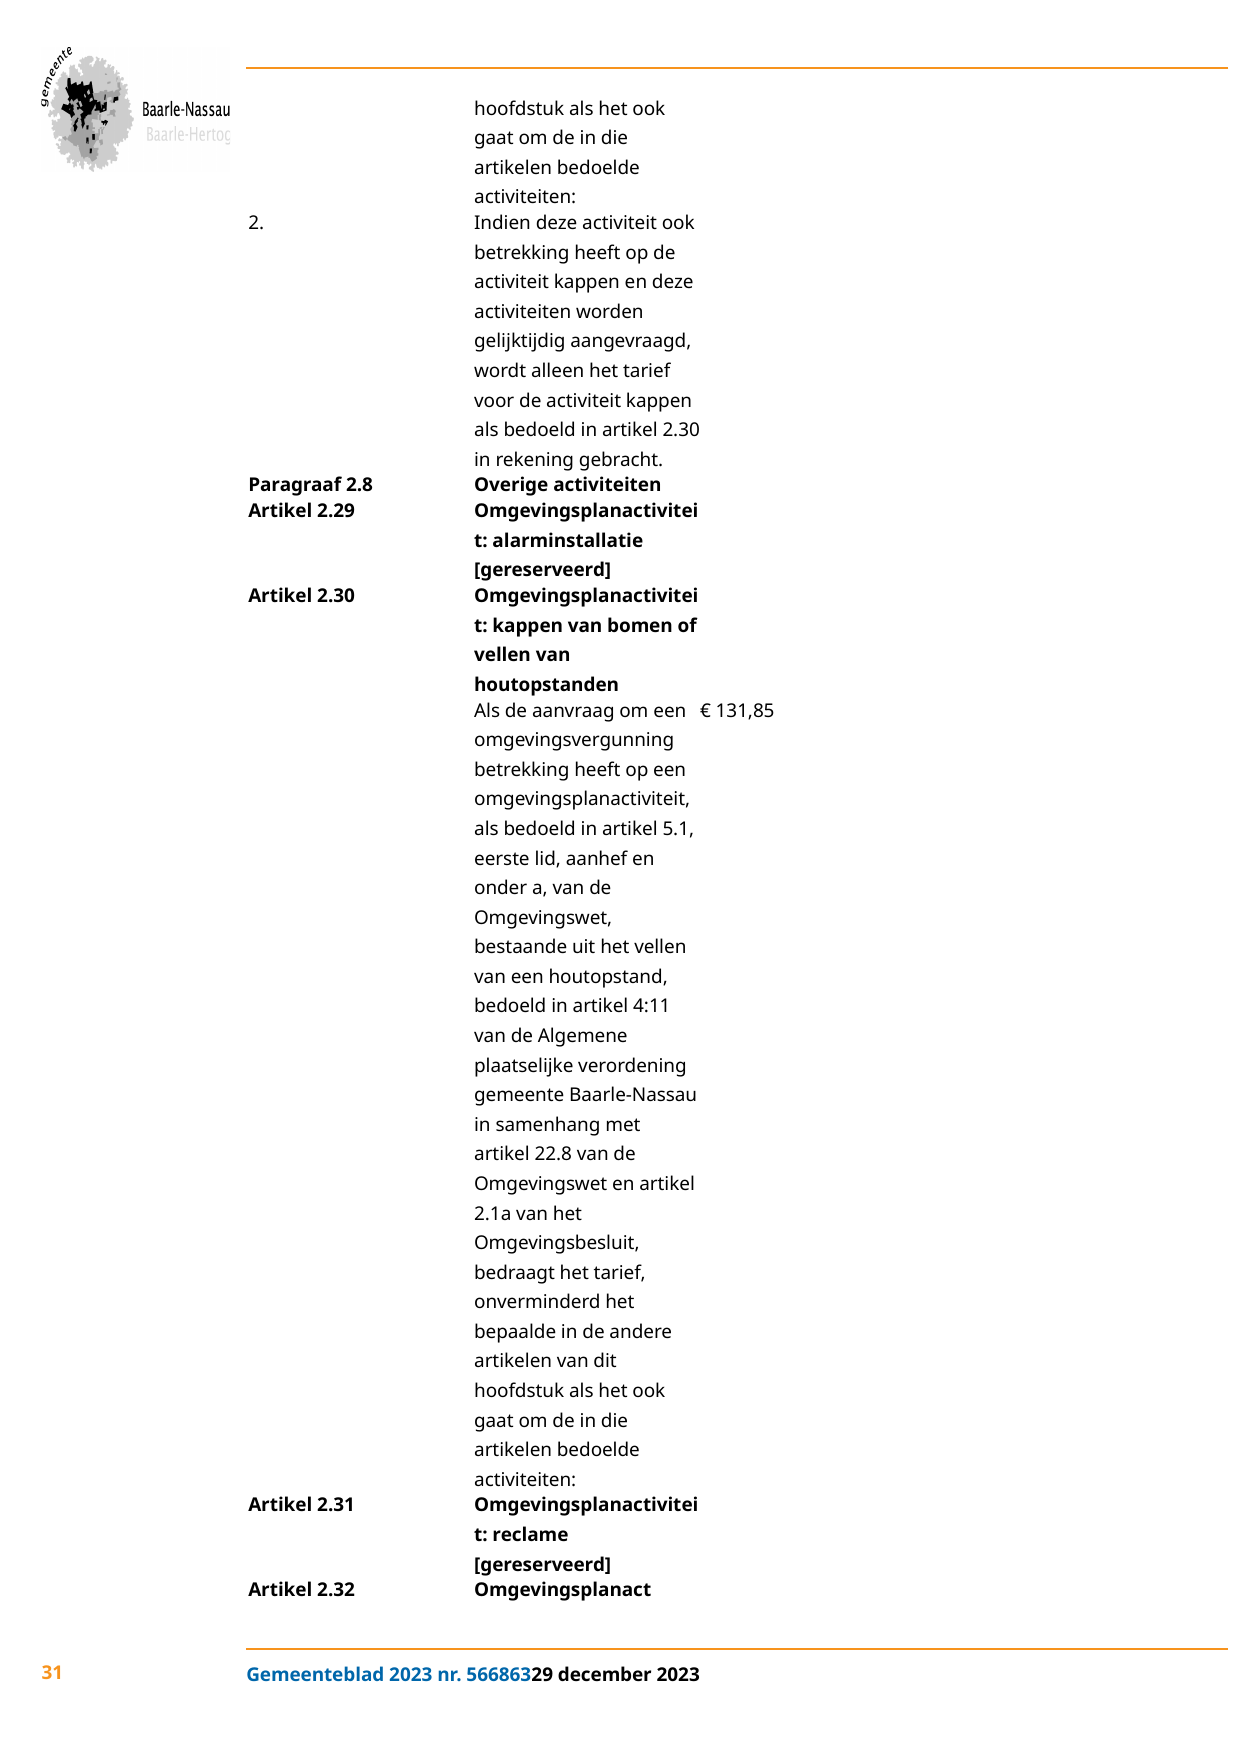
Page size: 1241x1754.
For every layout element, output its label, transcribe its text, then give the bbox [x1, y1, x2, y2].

table_cell Omgevingsplanactiviteit: kappen van bomen of vellen van houtopstanden [474, 582, 700, 697]
table_cell Artikel 2.30 [248, 582, 474, 697]
table_cell hoofdstuk als het ook gaat om de in die artikelen bedoelde activiteiten: [474, 95, 700, 209]
table_cell Artikel 2.32 [248, 1577, 474, 1602]
table_cell [700, 95, 926, 209]
table_cell Als de aanvraag om een omgevingsvergunning betrekking heeft op een omgevingsplanactiviteit, als bedoeld in artikel 5.1, eerste lid, aanhef en onder a, van de Omgevingswet, bestaande uit het vellen van een houtopstand, bedoeld in artikel 4:11 van de Algemene plaatselijke verordening gemeente Baarle-Nassau in samenhang met artikel 22.8 van de Omgevingswet en artikel 2.1a van het Omgevingsbesluit, bedraagt het tarief, onverminderd het bepaalde in de andere artikelen van dit hoofdstuk als het ook gaat om de in die artikelen bedoelde activiteiten: [474, 697, 700, 1492]
table_cell Artikel 2.29 [248, 498, 474, 582]
table_cell [700, 498, 926, 582]
table_cell [700, 1492, 926, 1577]
table_cell Omgevingsplanactiviteit: reclame [gereserveerd] [474, 1492, 700, 1577]
table_cell Overige activiteiten [474, 472, 700, 497]
table_cell [700, 1577, 926, 1602]
table_cell Indien deze activiteit ook betrekking heeft op de activiteit kappen en deze activiteiten worden gelijktijdig aangevraagd, wordt alleen het tarief voor de activiteit kappen als bedoeld in artikel 2.30 in rekening gebracht. [474, 209, 700, 472]
table_cell Artikel 2.31 [248, 1492, 474, 1577]
table_cell [700, 472, 926, 497]
table_cell [248, 95, 474, 209]
table_cell [700, 582, 926, 697]
table_cell [248, 697, 474, 1492]
table_cell Omgevingsplanactiviteit: alarminstallatie [gereserveerd] [474, 498, 700, 582]
table_cell Paragraaf 2.8 [248, 472, 474, 497]
table_cell 2. [248, 209, 474, 472]
picture [41, 47, 231, 172]
table_cell Omgevingsplanact [474, 1577, 700, 1602]
table_cell [700, 209, 926, 472]
table_cell € 131,85 [700, 697, 926, 1492]
